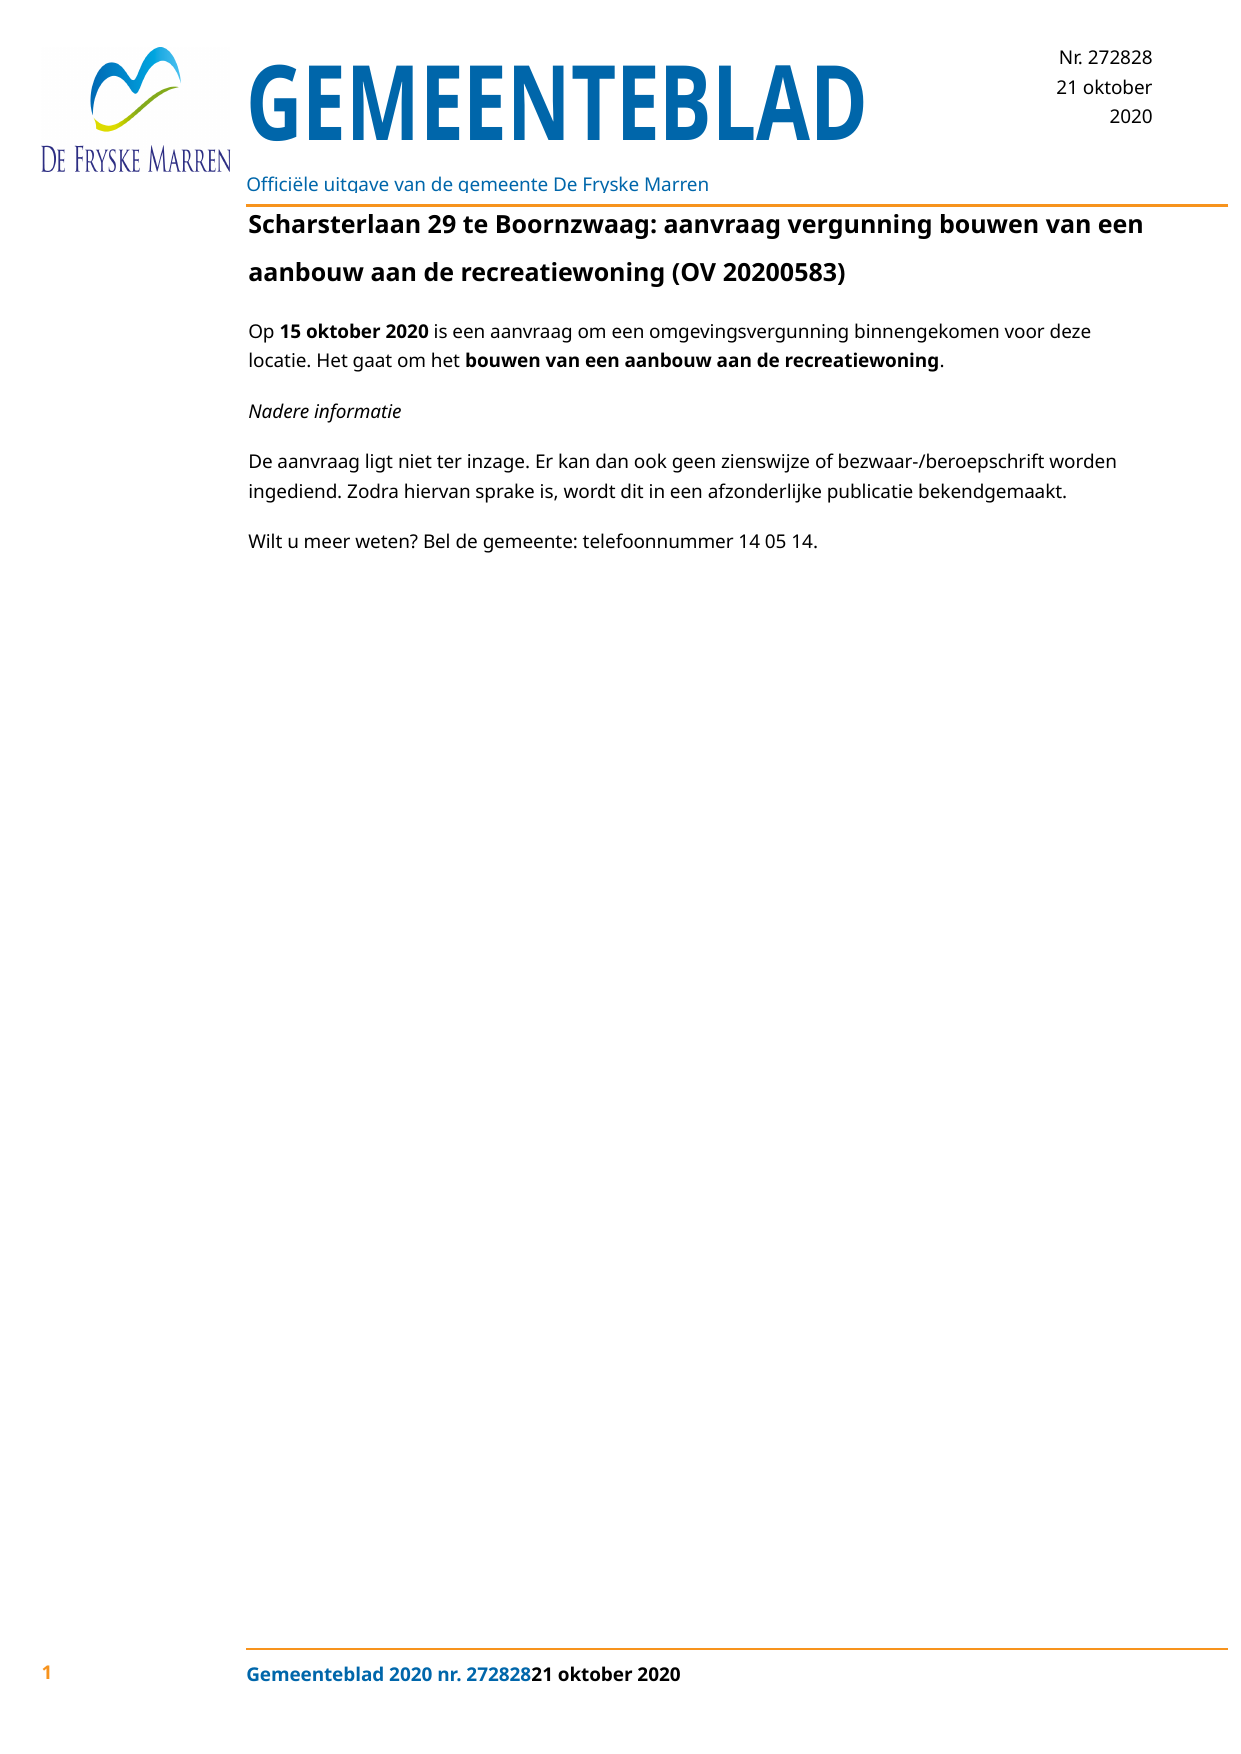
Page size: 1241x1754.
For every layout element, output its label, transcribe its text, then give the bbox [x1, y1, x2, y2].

text Nadere informatie [248, 398, 1152, 424]
picture [41, 47, 231, 172]
text Op 15 oktober 2020 is een aanvraag om een omgevingsvergunning binnengekomen voor deze locatie. Het gaat om het bouwen van een aanbouw aan de recreatiewoning. [248, 318, 1152, 373]
text Scharsterlaan 29 te Boornzwaag: aanvraag vergunning bouwen van een aanbouw aan de recreatiewoning (OV 20200583) [248, 207, 1152, 288]
text De aanvraag ligt niet ter inzage. Er kan dan ook geen zienswijze of bezwaar-/beroepschrift worden ingediend. Zodra hiervan sprake is, wordt dit in een afzonderlijke publicatie bekendgemaakt. [248, 448, 1152, 504]
text Wilt u meer weten? Bel de gemeente: telefoonnummer 14 05 14. [248, 528, 1152, 554]
